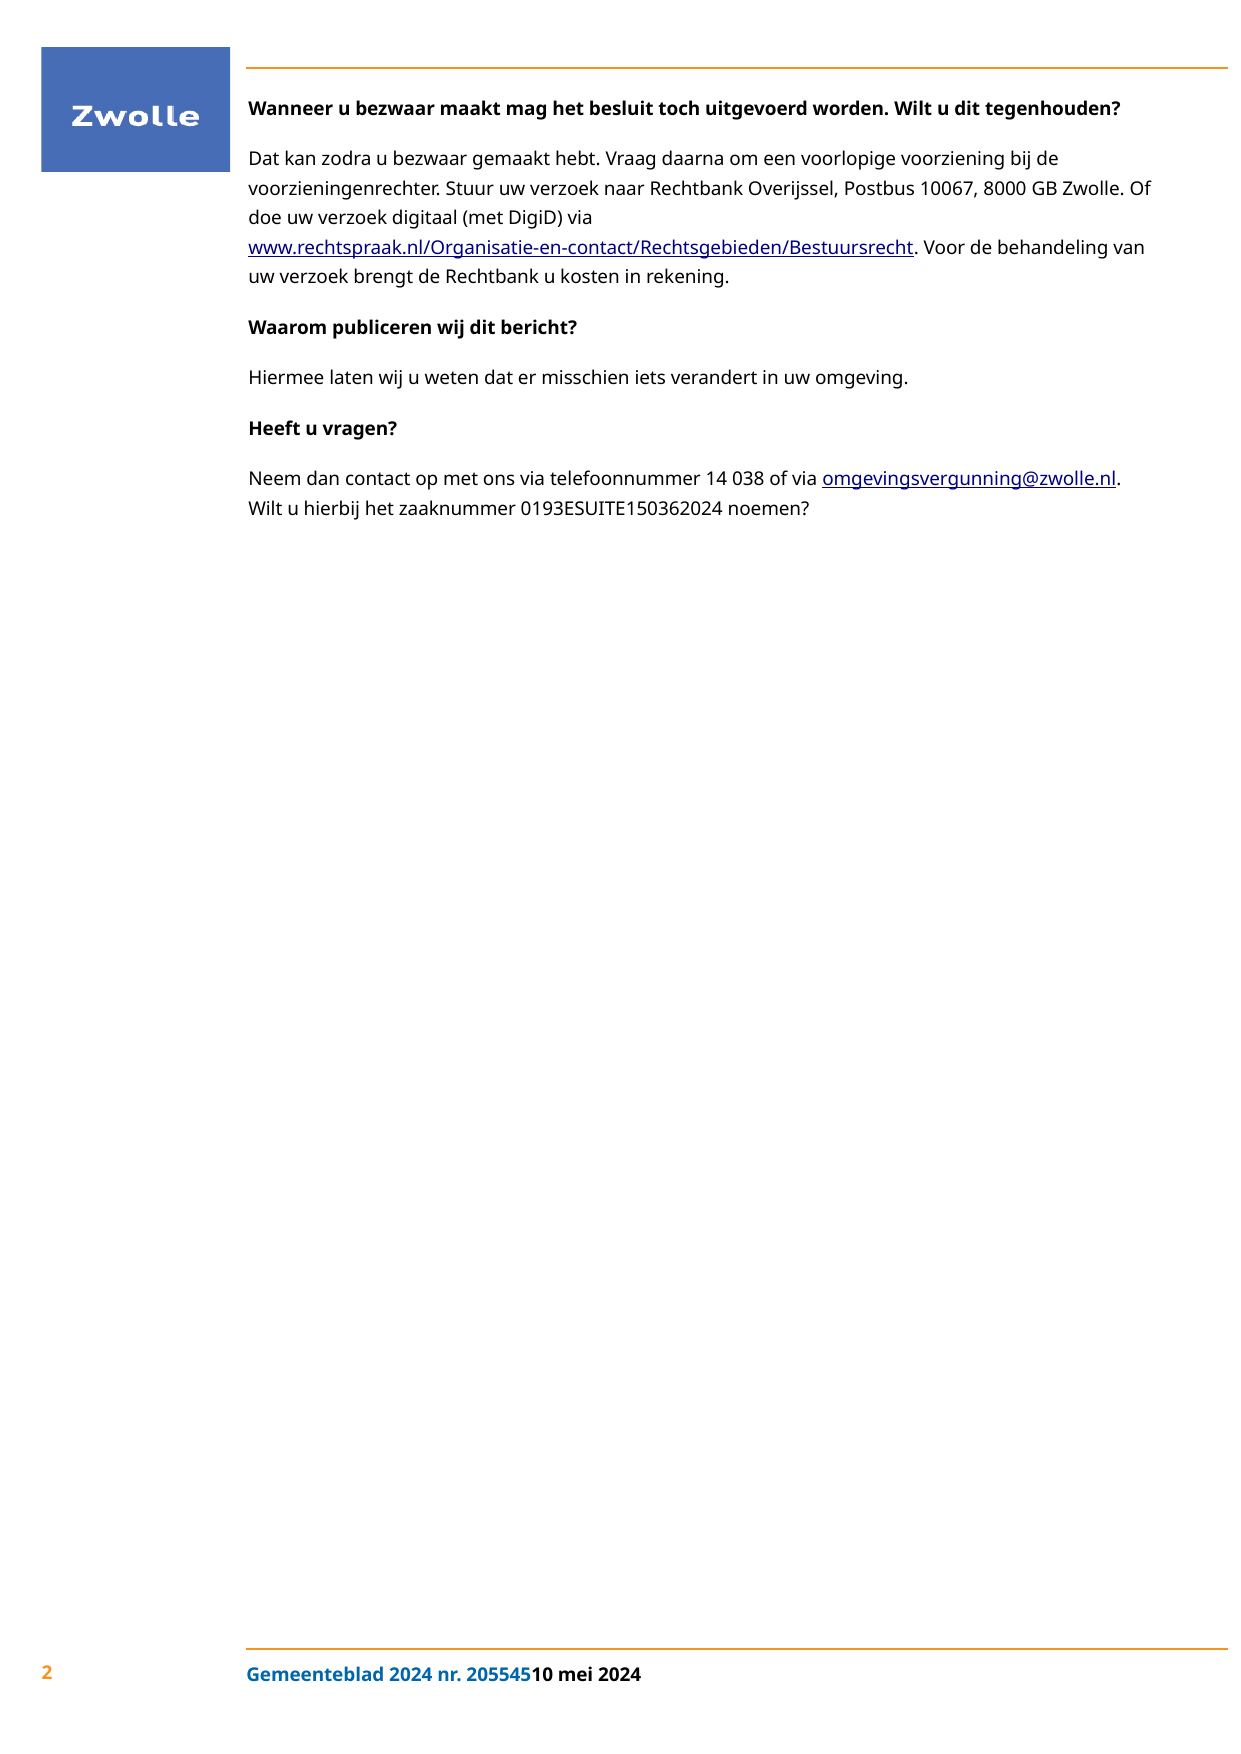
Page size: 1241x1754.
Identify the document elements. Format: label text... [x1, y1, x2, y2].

text Neem dan contact op met ons via telefoonnummer 14 038 of via omgevingsvergunning@zwolle.nl. Wilt u hierbij het zaaknummer 0193ESUITE150362024 noemen? [248, 465, 1152, 521]
picture [41, 47, 231, 172]
text Waarom publiceren wij dit bericht? [248, 314, 1152, 340]
text Wanneer u bezwaar maakt mag het besluit toch uitgevoerd worden. Wilt u dit tegenhouden? [248, 95, 1152, 121]
text Dat kan zodra u bezwaar gemaakt hebt. Vraag daarna om een voorlopige voorziening bij de voorzieningenrechter. Stuur uw verzoek naar Rechtbank Overijssel, Postbus 10067, 8000 GB Zwolle. Of doe uw verzoek digitaal (met DigiD) via www.rechtspraak.nl/Organisatie-en-contact/Rechtsgebieden/Bestuursrecht. Voor de behandeling van uw verzoek brengt de Rechtbank u kosten in rekening. [248, 145, 1152, 289]
text Hiermee laten wij u weten dat er misschien iets verandert in uw omgeving. [248, 364, 1152, 390]
text Heeft u vragen? [248, 415, 1152, 441]
